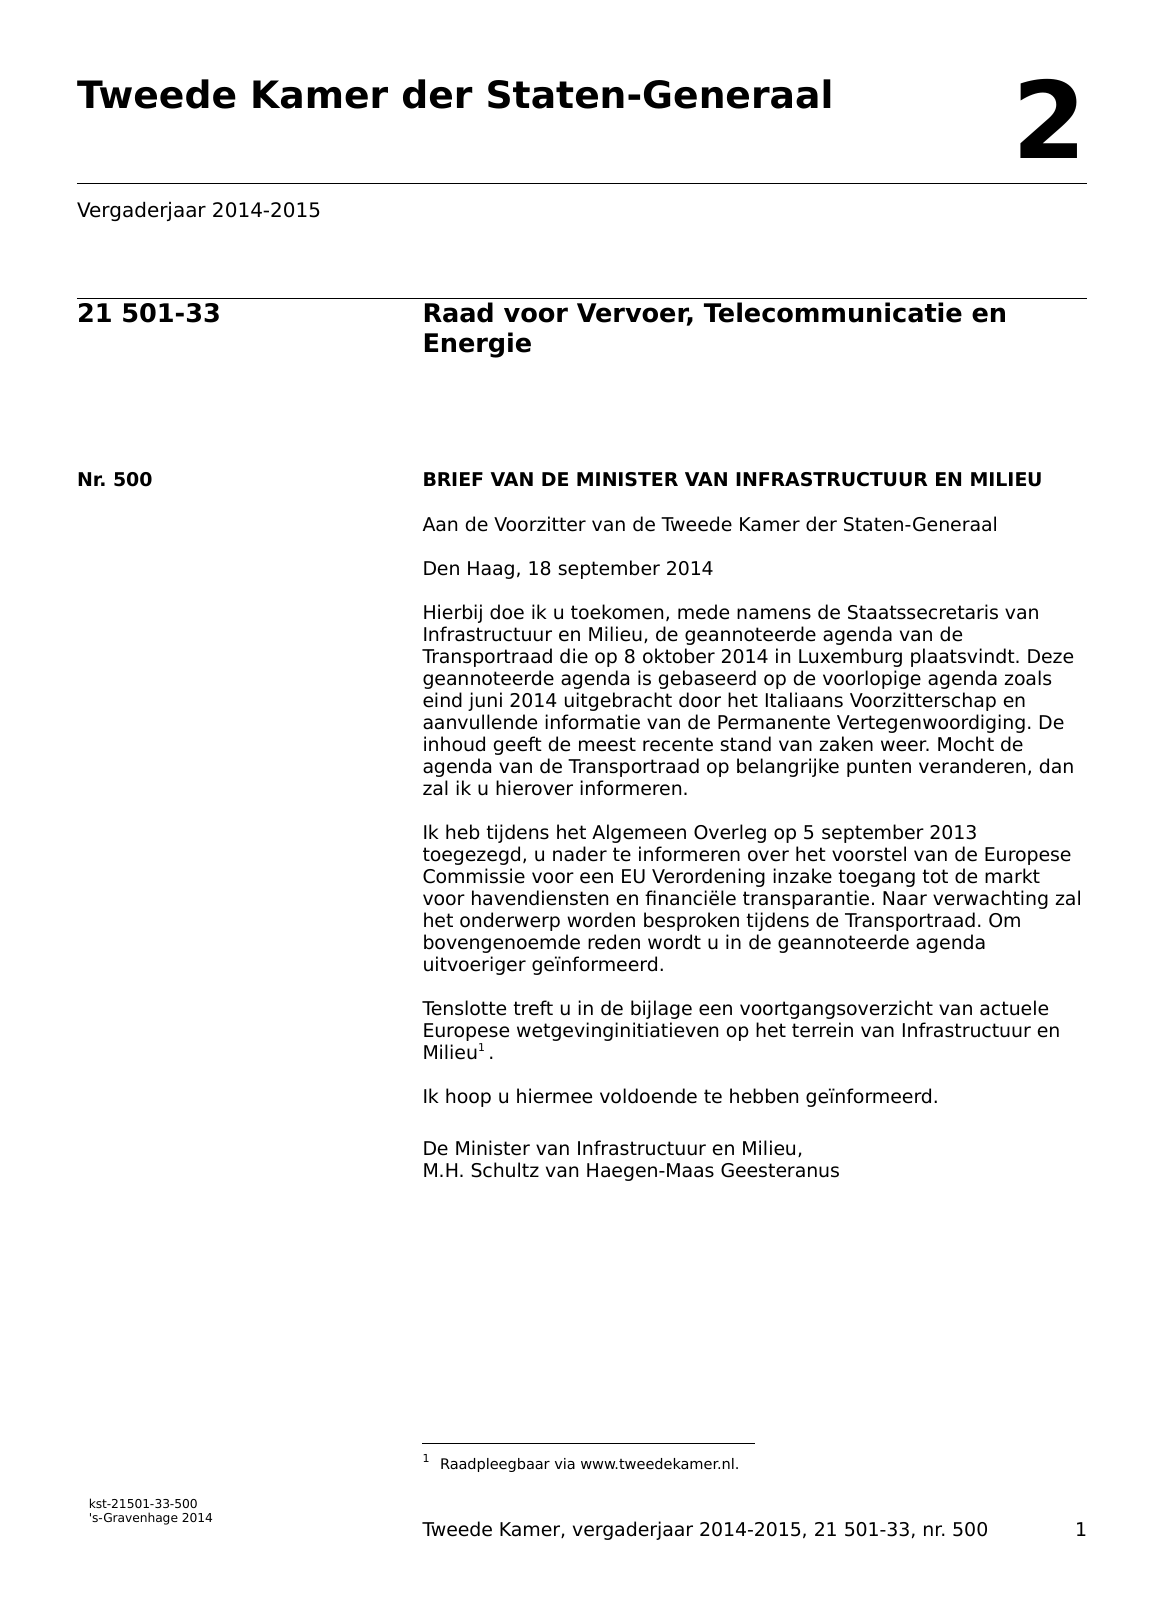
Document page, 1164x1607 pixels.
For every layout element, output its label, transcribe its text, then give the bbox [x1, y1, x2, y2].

text De Minister van Infrastructuur en Milieu, M.H. Schultz van Haegen-Maas Geesteranus [422, 1138, 1087, 1182]
text Aan de Voorzitter van de Tweede Kamer der Staten-Generaal [422, 513, 1087, 536]
text 's-Gravenhage 2014 [88, 1511, 323, 1525]
text Hierbij doe ik u toekomen, mede namens de Staatssecretaris van Infrastructuur en Milieu, de geannoteerde agenda van de Transportraad die op 8 oktober 2014 in Luxemburg plaatsvindt. Deze geannoteerde agenda is gebaseerd op de voorlopige agenda zoals eind juni 2014 uitgebracht door het Italiaans Voorzitterschap en aanvullende informatie van de Permanente Vertegenwoordiging. De inhoud geeft de meest recente stand van zaken weer. Mocht de agenda van de Transportraad op belangrijke punten veranderen, dan zal ik u hierover informeren. [422, 602, 1087, 800]
table_cell Vergaderjaar 2014-2015 [77, 184, 1087, 298]
subtitle 21 501-33 Raad voor Vervoer, Telecommunicatie en Energie [77, 299, 1087, 358]
table_header Tweede Kamer der Staten-Generaal [77, 59, 886, 183]
text Ik heb tijdens het Algemeen Overleg op 5 september 2013 toegezegd, u nader te informeren over het voorstel van de Europese Commissie voor een EU Verordening inzake toegang tot de markt voor havendiensten en financiële transparantie. Naar verwachting zal het onderwerp worden besproken tijdens de Transportraad. Om bovengenoemde reden wordt u in de geannoteerde agenda uitvoeriger geïnformeerd. [422, 822, 1087, 976]
subtitle Nr. 500 BRIEF VAN DE MINISTER VAN INFRASTRUCTUUR EN MILIEU [77, 469, 1087, 491]
text Raadpleegbaar via www.tweedekamer.nl. [422, 1452, 1087, 1474]
text Den Haag, 18 september 2014 [422, 558, 1087, 580]
text kst-21501-33-500 [88, 1497, 323, 1511]
text Ik hoop u hiermee voldoende te hebben geïnformeerd. [422, 1086, 1087, 1108]
text Tenslotte treft u in de bijlage een voortgangsoverzicht van actuele Europese wetgevinginitiatieven op het terrein van Infrastructuur en Milieu. [422, 998, 1087, 1064]
table_header 2 [886, 59, 1087, 183]
